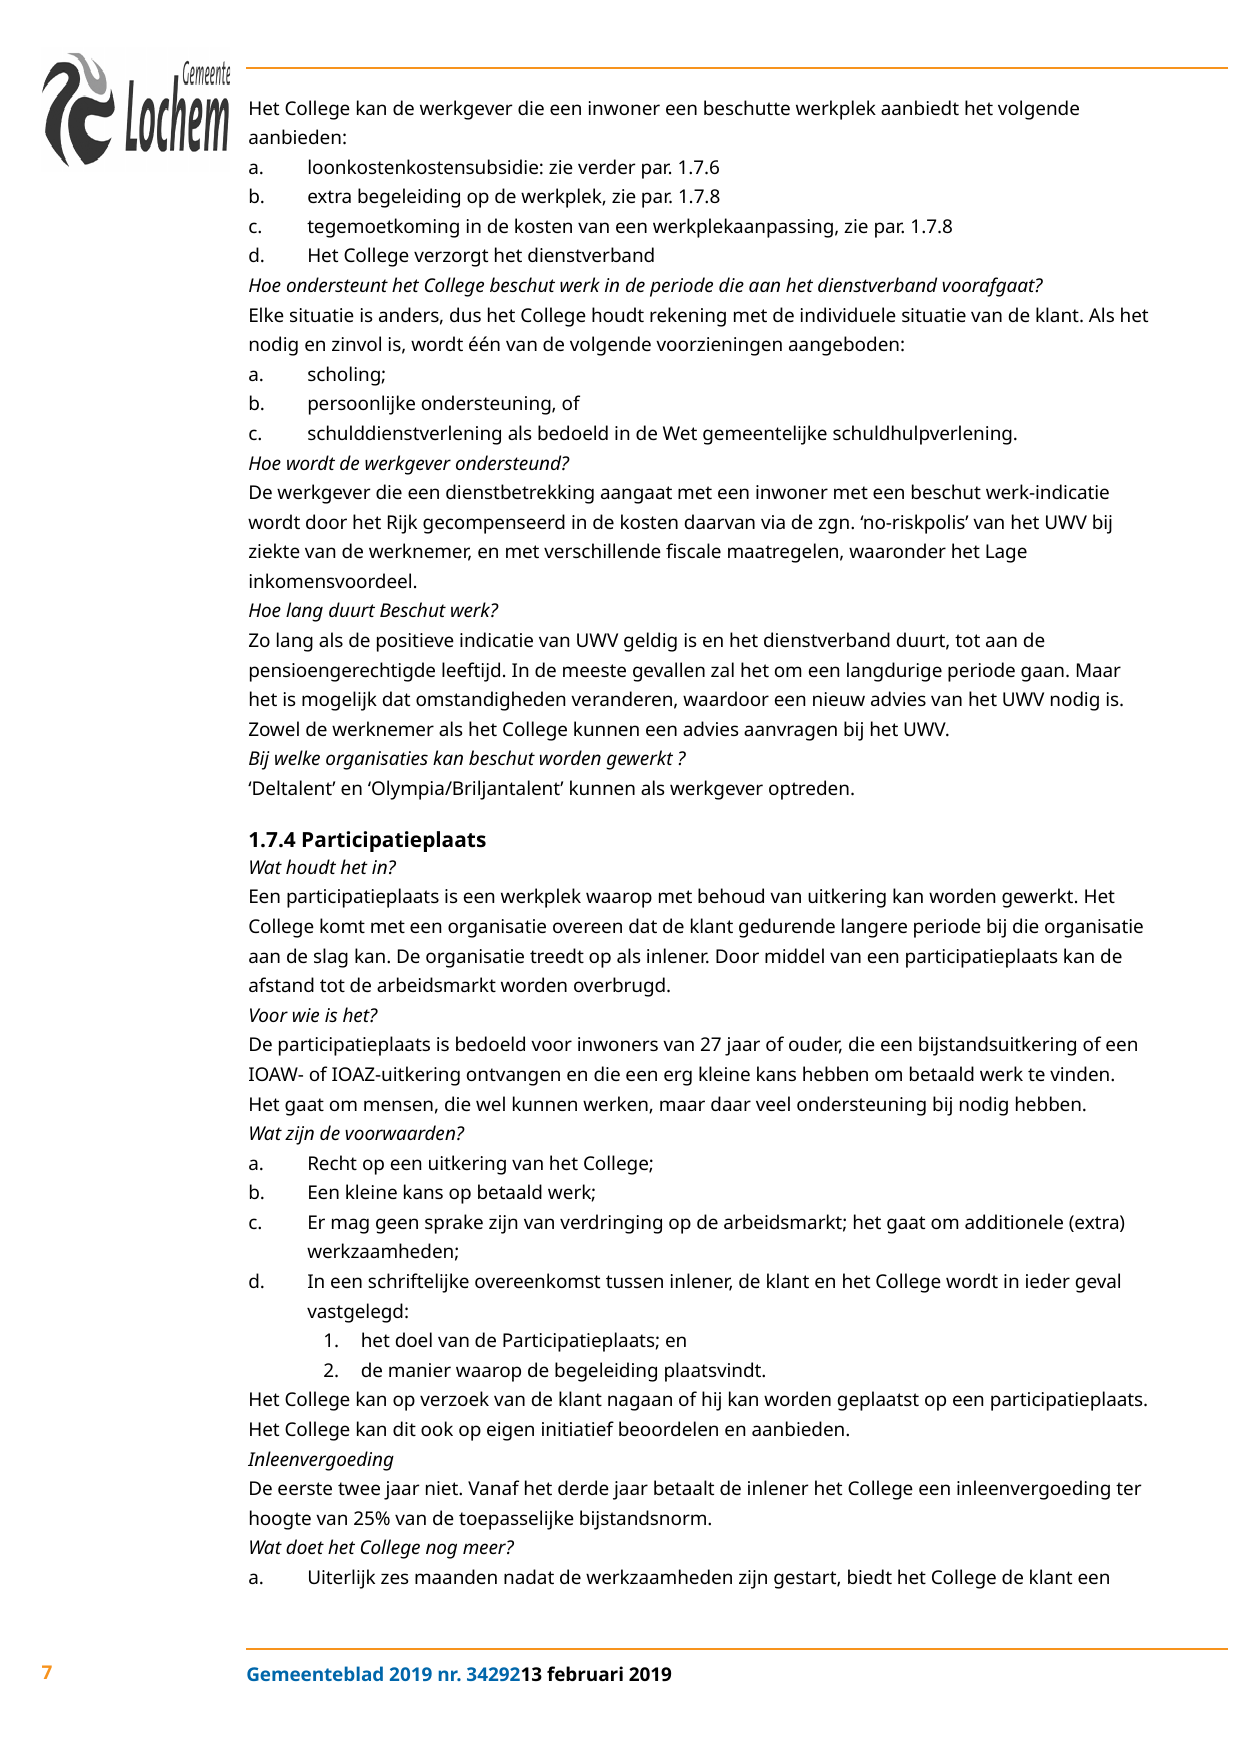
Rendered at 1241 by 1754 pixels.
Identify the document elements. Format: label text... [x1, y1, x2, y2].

list scholing; [248, 361, 1152, 387]
text Elke situatie is anders, dus het College houdt rekening met de individuele situatie van de klant. Als het nodig en zinvol is, wordt één van de volgende voorzieningen aangeboden: [248, 302, 1152, 357]
text Zo lang als de positieve indicatie van UWV geldig is en het dienstverband duurt, tot aan de pensioengerechtigde leeftijd. In de meeste gevallen zal het om een langdurige periode gaan. Maar het is mogelijk dat omstandigheden veranderen, waardoor een nieuw advies van het UWV nodig is. Zowel de werknemer als het College kunnen een advies aanvragen bij het UWV. [248, 627, 1152, 742]
text Wat doet het College nog meer? [248, 1534, 1152, 1560]
picture [41, 47, 231, 172]
text Wat zijn de voorwaarden? [248, 1120, 1152, 1146]
text Hoe wordt de werkgever ondersteund? [248, 450, 1152, 476]
text Het College kan de werkgever die een inwoner een beschutte werkplek aanbiedt het volgende aanbieden: [248, 95, 1152, 150]
list Recht op een uitkering van het College; [248, 1150, 1152, 1176]
list persoonlijke ondersteuning, of [248, 391, 1152, 416]
list In een schriftelijke overeenkomst tussen inlener, de klant en het College wordt in ieder geval vastgelegd: [248, 1268, 1152, 1323]
text 1.7.4 Participatieplaats [248, 826, 1152, 854]
list Het College verzorgt het dienstverband [248, 243, 1152, 268]
list Een kleine kans op betaald werk; [248, 1179, 1152, 1205]
text De eerste twee jaar niet. Vanaf het derde jaar betaalt de inlener het College een inleenvergoeding ter hoogte van 25% van de toepasselijke bijstandsnorm. [248, 1475, 1152, 1531]
list Er mag geen sprake zijn van verdringing op de arbeidsmarkt; het gaat om additionele (extra) werkzaamheden; [248, 1209, 1152, 1264]
text Inleenvergoeding [248, 1446, 1152, 1471]
list de manier waarop de begeleiding plaatsvindt. [323, 1357, 1152, 1383]
text ‘Deltalent’ en ‘Olympia/Briljantalent’ kunnen als werkgever optreden. [248, 775, 1152, 801]
text Hoe lang duurt Beschut werk? [248, 598, 1152, 623]
list tegemoetkoming in de kosten van een werkplekaanpassing, zie par. 1.7.8 [248, 213, 1152, 239]
text Bij welke organisaties kan beschut worden gewerkt ? [248, 746, 1152, 771]
text Wat houdt het in? [248, 854, 1152, 880]
text Een participatieplaats is een werkplek waarop met behoud van uitkering kan worden gewerkt. Het College komt met een organisatie overeen dat de klant gedurende langere periode bij die organisatie aan de slag kan. De organisatie treedt op als inlener. Door middel van een participatieplaats kan de afstand tot de arbeidsmarkt worden overbrugd. [248, 884, 1152, 998]
text Voor wie is het? [248, 1002, 1152, 1028]
list extra begeleiding op de werkplek, zie par. 1.7.8 [248, 183, 1152, 209]
list schulddienstverlening als bedoeld in de Wet gemeentelijke schuldhulpverlening. [248, 420, 1152, 446]
text De werkgever die een dienstbetrekking aangaat met een inwoner met een beschut werk-indicatie wordt door het Rijk gecompenseerd in de kosten daarvan via de zgn. ‘no-riskpolis’ van het UWV bij ziekte van de werknemer, en met verschillende fiscale maatregelen, waaronder het Lage inkomensvoordeel. [248, 479, 1152, 594]
list loonkostenkostensubsidie: zie verder par. 1.7.6 [248, 154, 1152, 180]
text De participatieplaats is bedoeld voor inwoners van 27 jaar of ouder, die een bijstandsuitkering of een IOAW- of IOAZ-uitkering ontvangen en die een erg kleine kans hebben om betaald werk te vinden. Het gaat om mensen, die wel kunnen werken, maar daar veel ondersteuning bij nodig hebben. [248, 1032, 1152, 1116]
text Het College kan op verzoek van de klant nagaan of hij kan worden geplaatst op een participatieplaats. Het College kan dit ook op eigen initiatief beoordelen en aanbieden. [248, 1387, 1152, 1442]
text Hoe ondersteunt het College beschut werk in de periode die aan het dienstverband voorafgaat? [248, 272, 1152, 298]
list het doel van de Participatieplaats; en [323, 1327, 1152, 1353]
list Uiterlijk zes maanden nadat de werkzaamheden zijn gestart, biedt het College de klant een [248, 1564, 1152, 1590]
